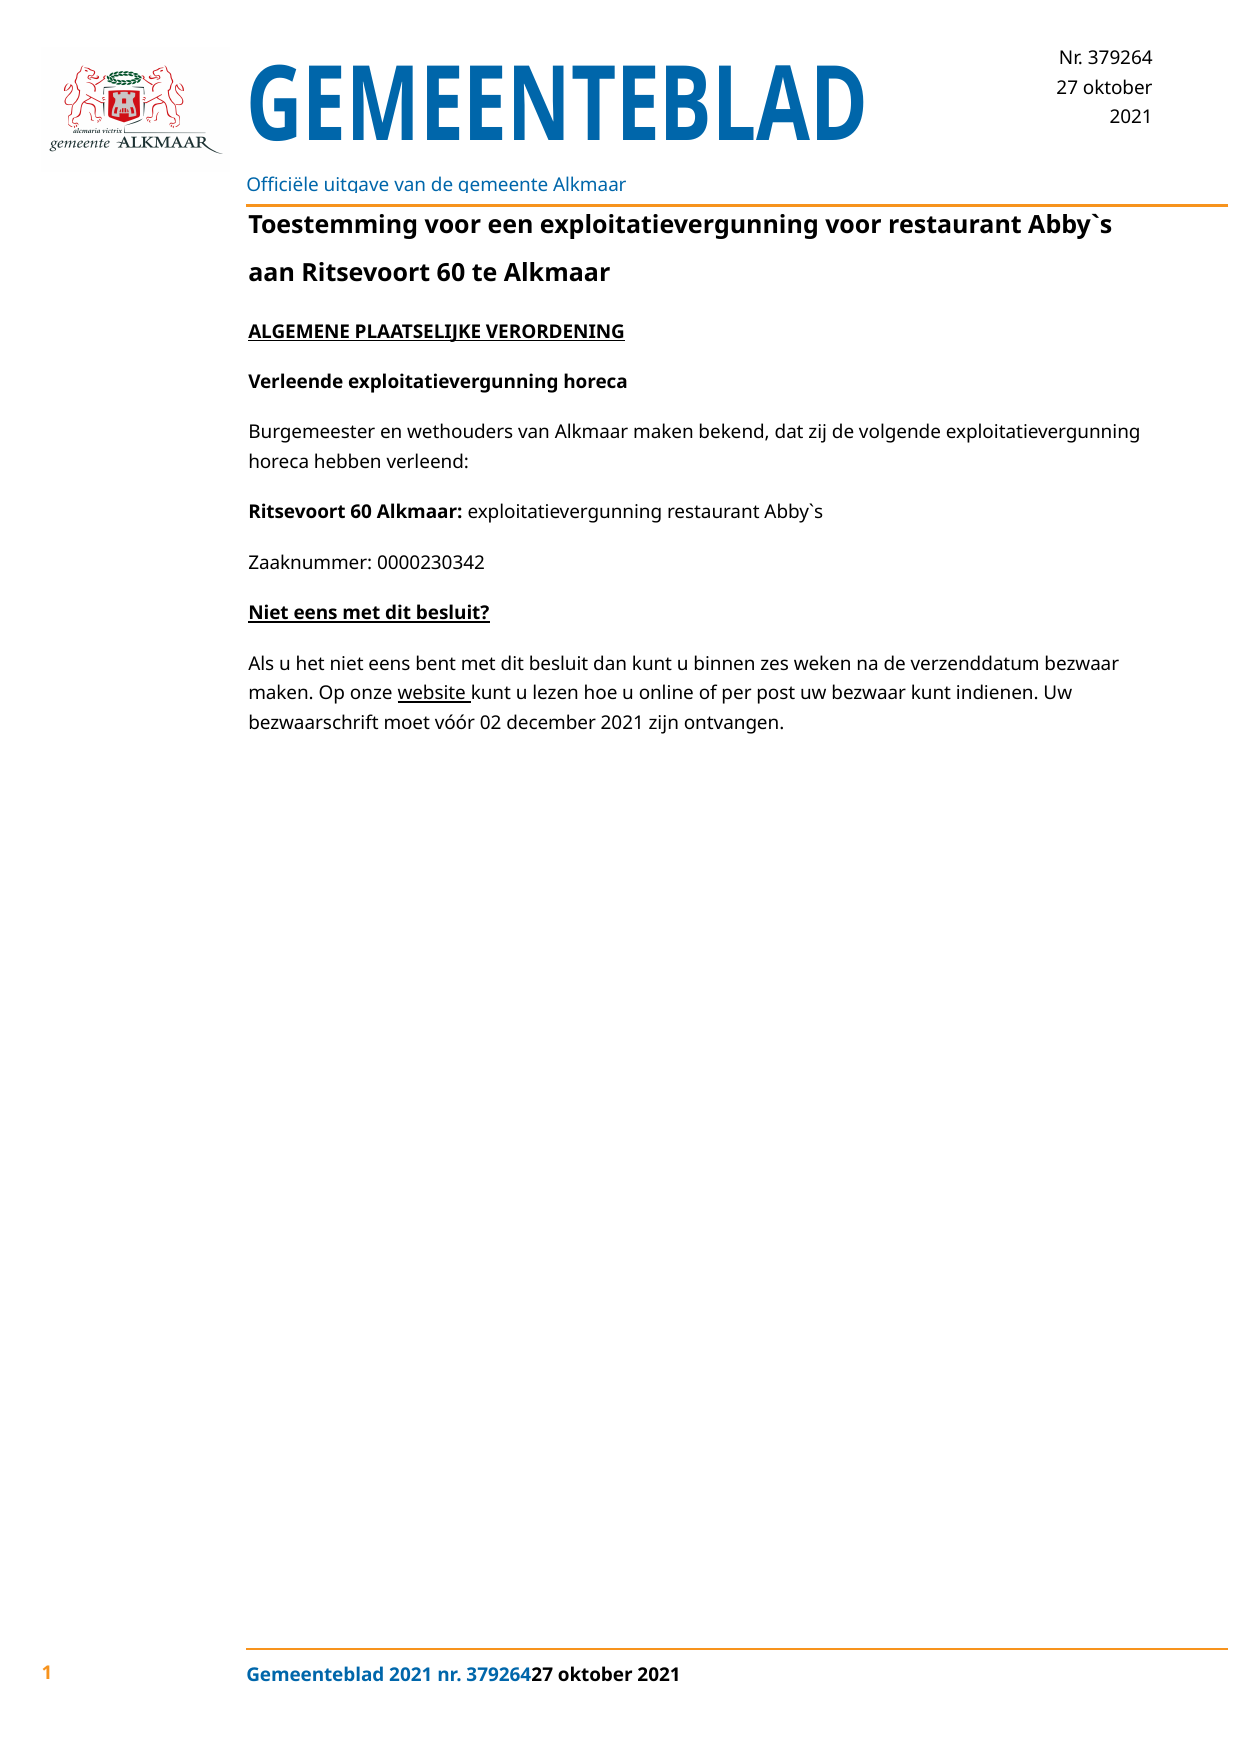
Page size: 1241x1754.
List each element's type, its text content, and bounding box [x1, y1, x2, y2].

text Zaaknummer: 0000230342 [248, 549, 1152, 575]
text Verleende exploitatievergunning horeca [248, 368, 1152, 394]
text Niet eens met dit besluit? [248, 599, 1152, 625]
picture [41, 47, 231, 172]
text Ritsevoort 60 Alkmaar: exploitatievergunning restaurant Abby`s [248, 499, 1152, 524]
text Burgemeester en wethouders van Alkmaar maken bekend, dat zij de volgende exploitatievergunning horeca hebben verleend: [248, 419, 1152, 474]
text Toestemming voor een exploitatievergunning voor restaurant Abby`s aan Ritsevoort 60 te Alkmaar [248, 207, 1152, 288]
text ALGEMENE PLAATSELIJKE VERORDENING [248, 318, 1152, 344]
text Als u het niet eens bent met dit besluit dan kunt u binnen zes weken na de verzenddatum bezwaar maken. Op onze website kunt u lezen hoe u online of per post uw bezwaar kunt indienen. Uw bezwaarschrift moet vóór 02 december 2021 zijn ontvangen. [248, 650, 1152, 735]
